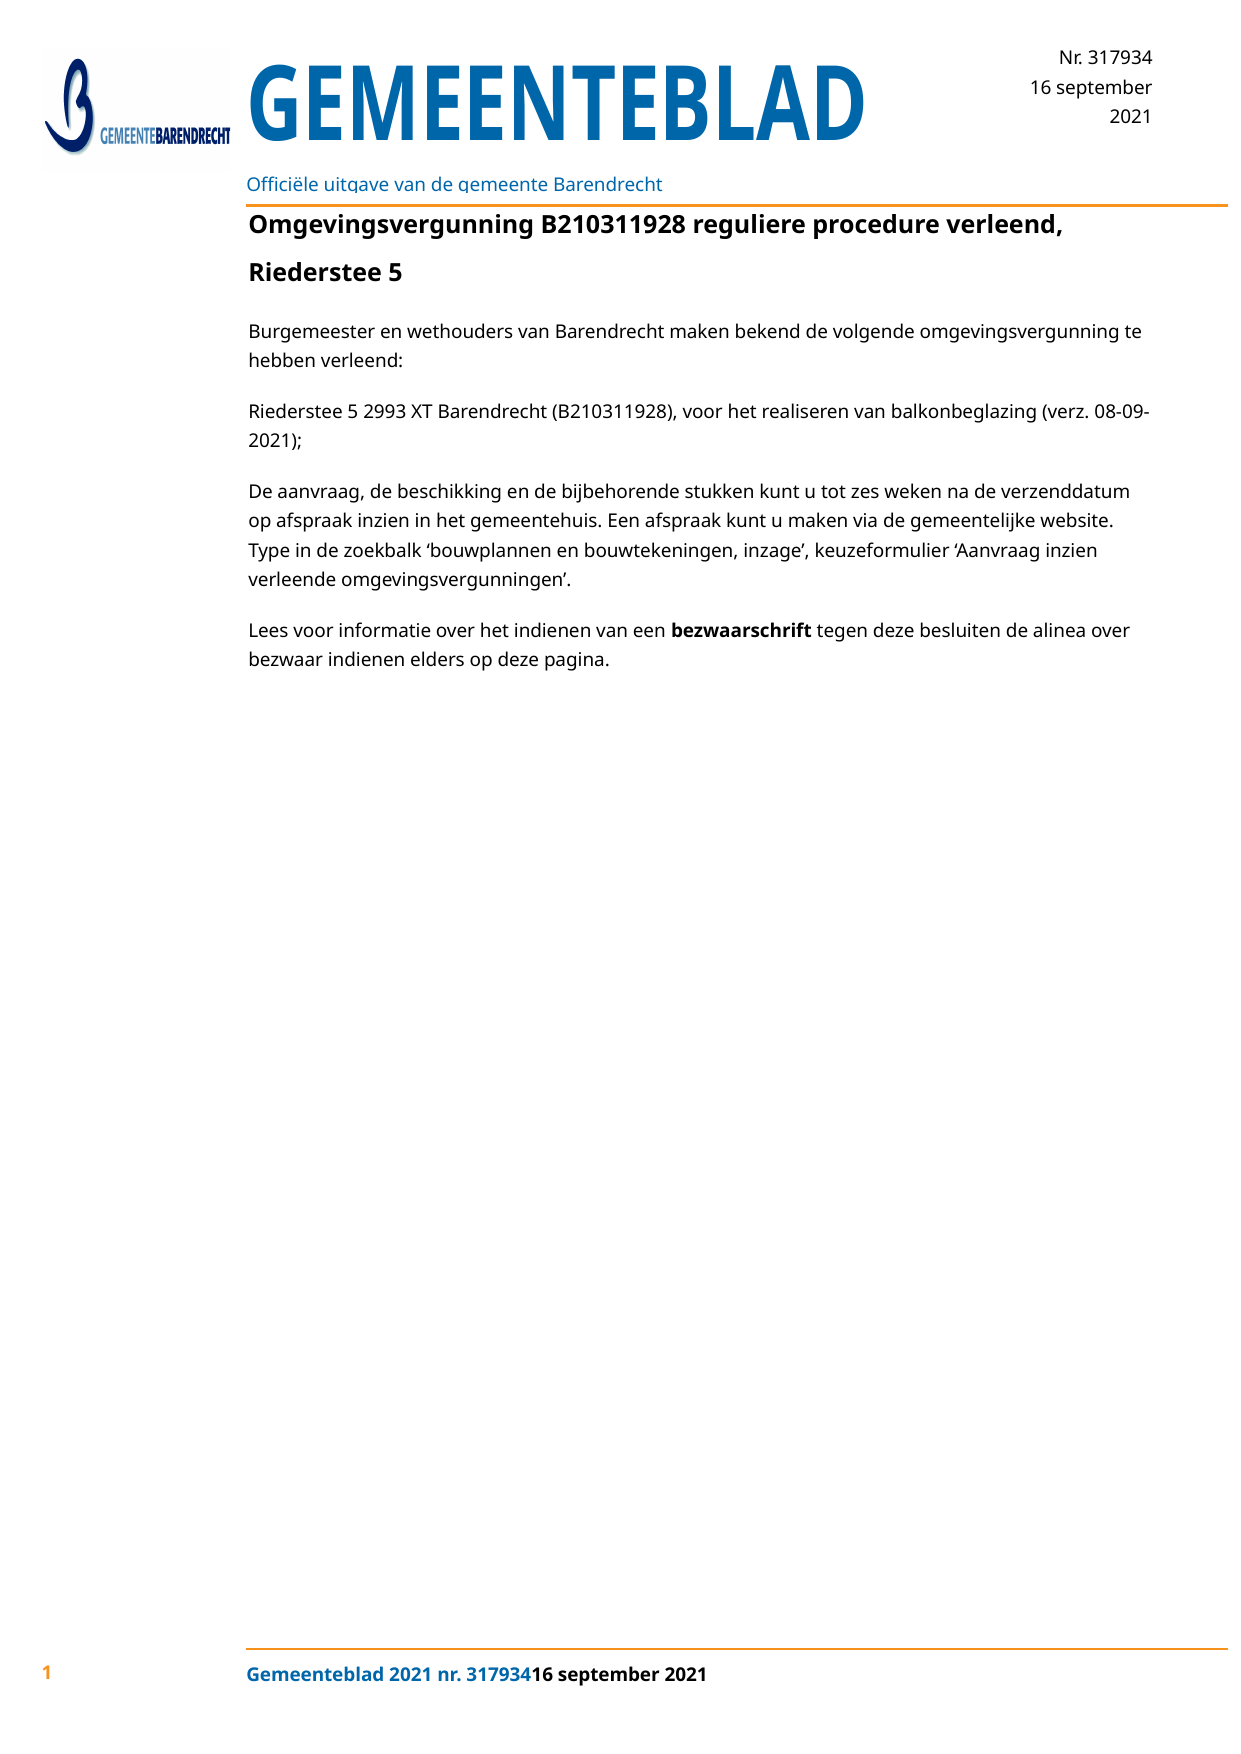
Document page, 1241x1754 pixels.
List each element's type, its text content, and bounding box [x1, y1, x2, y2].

text Lees voor informatie over het indienen van een bezwaarschrift tegen deze besluiten de alinea over bezwaar indienen elders op deze pagina. [248, 617, 1152, 672]
text Omgevingsvergunning B210311928 reguliere procedure verleend, Riederstee 5 [248, 207, 1152, 288]
text Riederstee 5 2993 XT Barendrecht (B210311928), voor het realiseren van balkonbeglazing (verz. 08-09-2021); [248, 398, 1152, 453]
text De aanvraag, de beschikking en de bijbehorende stukken kunt u tot zes weken na de verzenddatum op afspraak inzien in het gemeentehuis. Een afspraak kunt u maken via de gemeentelijke website. Type in de zoekbalk ‘bouwplannen en bouwtekeningen, inzage’, keuzeformulier ‘Aanvraag inzien verleende omgevingsvergunningen’. [248, 478, 1152, 592]
text Burgemeester en wethouders van Barendrecht maken bekend de volgende omgevingsvergunning te hebben verleend: [248, 318, 1152, 373]
picture [41, 47, 231, 172]
